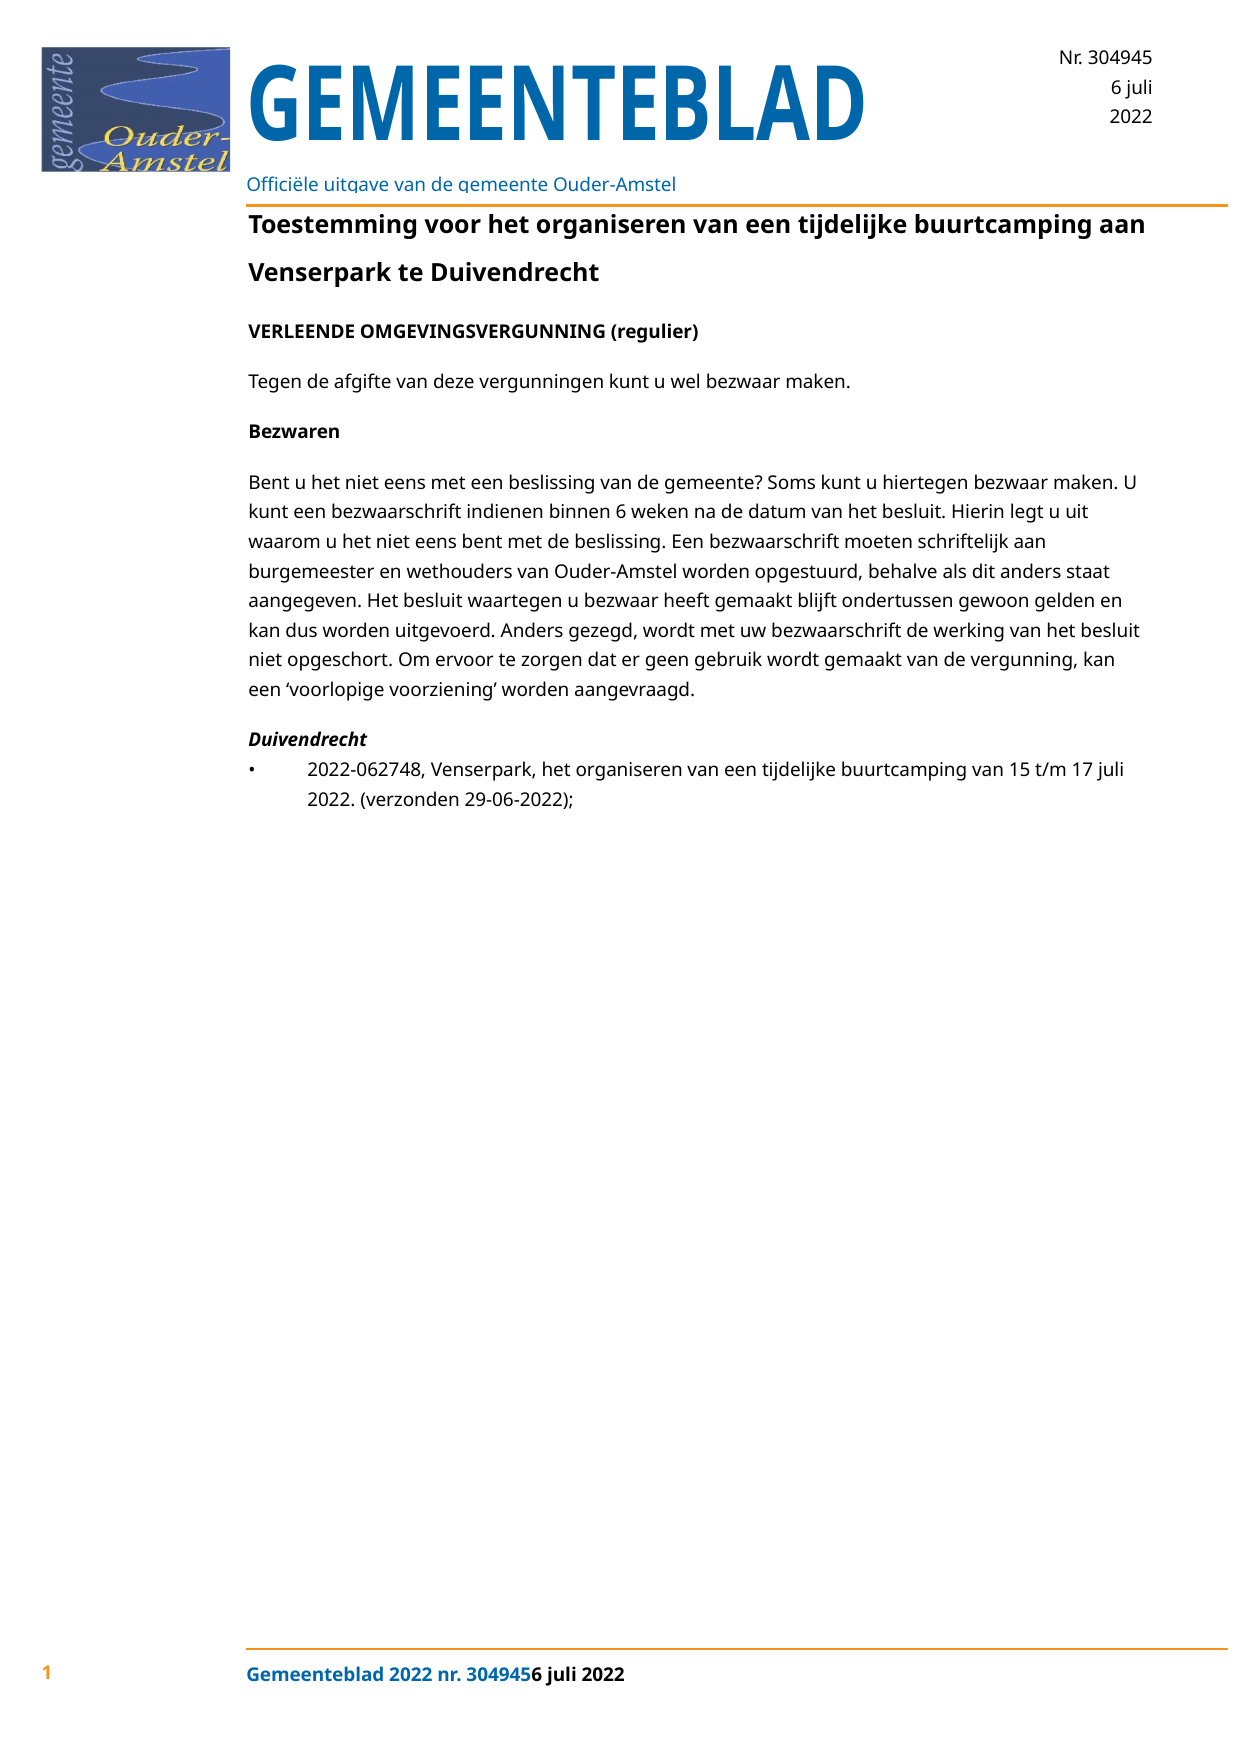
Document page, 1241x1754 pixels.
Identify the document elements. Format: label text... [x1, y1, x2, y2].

picture [41, 47, 231, 172]
text Bezwaren [248, 419, 1152, 444]
text Duivendrecht [248, 727, 1152, 752]
text Bent u het niet eens met een beslissing van de gemeente? Soms kunt u hiertegen bezwaar maken. U kunt een bezwaarschrift indienen binnen 6 weken na de datum van het besluit. Hierin legt u uit waarom u het niet eens bent met de beslissing. Een bezwaarschrift moeten schriftelijk aan burgemeester en wethouders van Ouder-Amstel worden opgestuurd, behalve als dit anders staat aangegeven. Het besluit waartegen u bezwaar heeft gemaakt blijft ondertussen gewoon gelden en kan dus worden uitgevoerd. Anders gezegd, wordt met uw bezwaarschrift de werking van het besluit niet opgeschort. Om ervoor te zorgen dat er geen gebruik wordt gemaakt van de vergunning, kan een ‘voorlopige voorziening’ worden aangevraagd. [248, 469, 1152, 702]
text Tegen de afgifte van deze vergunningen kunt u wel bezwaar maken. [248, 368, 1152, 394]
text Toestemming voor het organiseren van een tijdelijke buurtcamping aan Venserpark te Duivendrecht [248, 207, 1152, 288]
text VERLEENDE OMGEVINGSVERGUNNING (regulier) [248, 318, 1152, 344]
list 2022-062748, Venserpark, het organiseren van een tijdelijke buurtcamping van 15 t/m 17 juli 2022. (verzonden 29-06-2022); [248, 756, 1152, 812]
